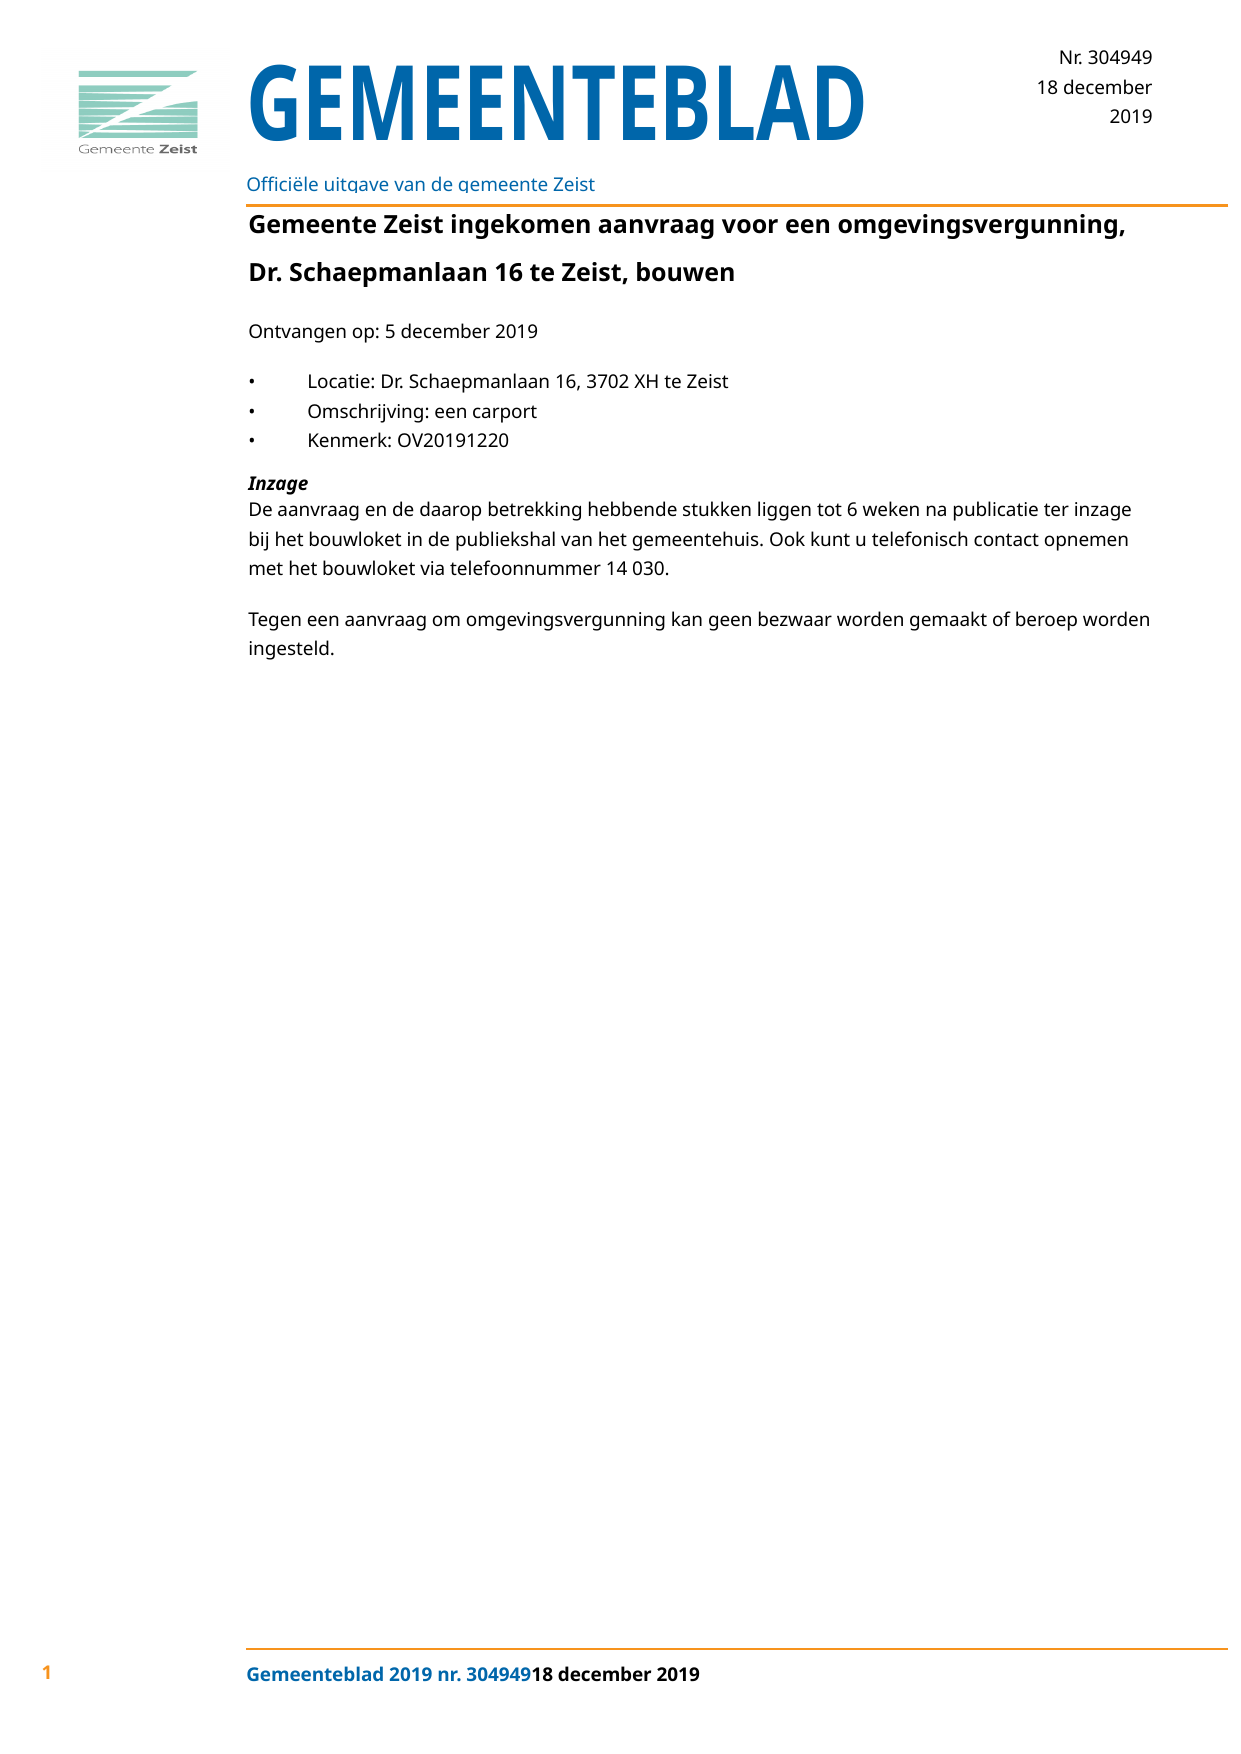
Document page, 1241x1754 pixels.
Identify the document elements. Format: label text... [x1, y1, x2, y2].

picture [41, 47, 231, 172]
text De aanvraag en de daarop betrekking hebbende stukken liggen tot 6 weken na publicatie ter inzage bij het bouwloket in de publiekshal van het gemeentehuis. Ook kunt u telefonisch contact opnemen met het bouwloket via telefoonnummer 14 030. [248, 496, 1152, 581]
list Kenmerk: OV20191220 [248, 427, 1152, 453]
text Inzage [248, 471, 1152, 496]
text Ontvangen op: 5 december 2019 [248, 318, 1152, 344]
text Tegen een aanvraag om omgevingsvergunning kan geen bezwaar worden gemaakt of beroep worden ingesteld. [248, 606, 1152, 661]
list Omschrijving: een carport [248, 398, 1152, 424]
text Gemeente Zeist ingekomen aanvraag voor een omgevingsvergunning, Dr. Schaepmanlaan 16 te Zeist, bouwen [248, 207, 1152, 288]
list Locatie: Dr. Schaepmanlaan 16, 3702 XH te Zeist [248, 368, 1152, 394]
